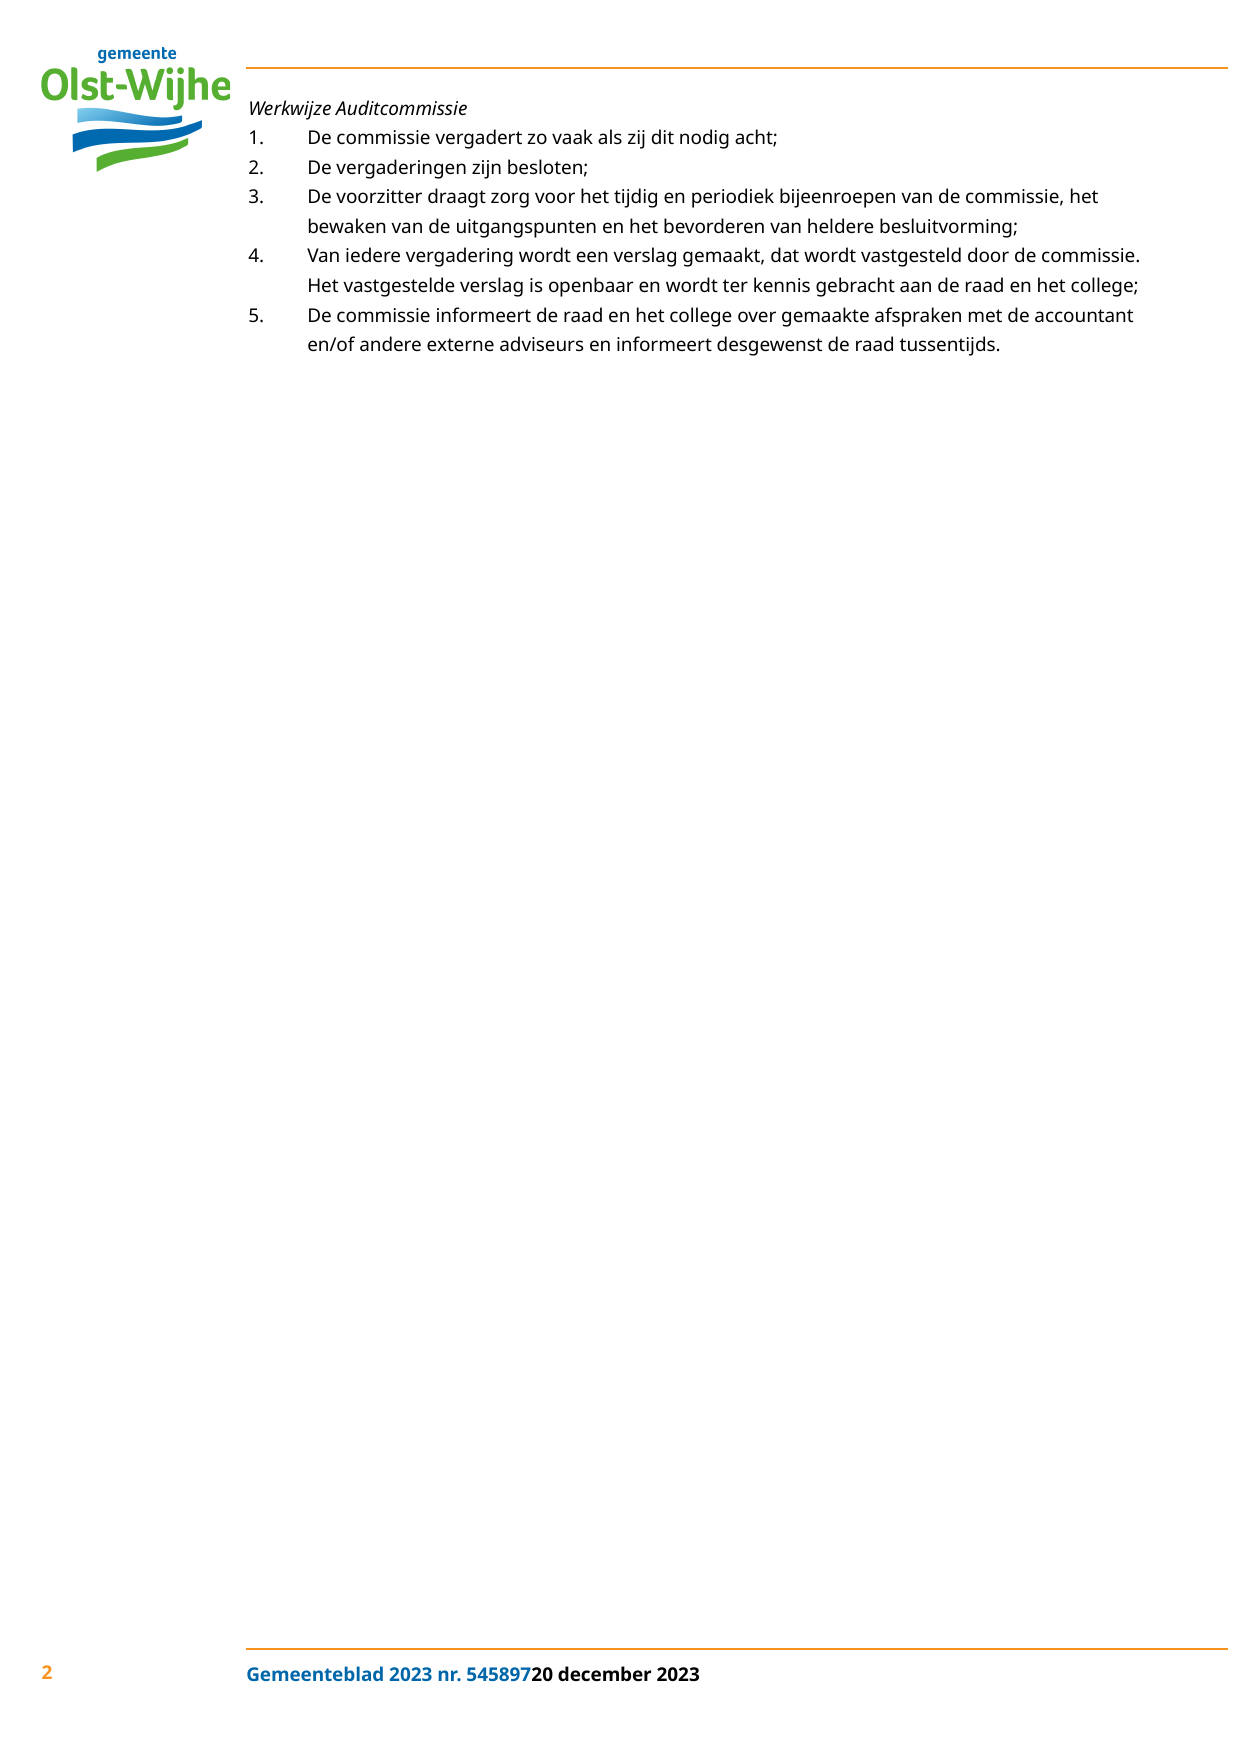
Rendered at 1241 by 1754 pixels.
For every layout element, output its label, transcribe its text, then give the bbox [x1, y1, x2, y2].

list De commissie informeert de raad en het college over gemaakte afspraken met de accountant en/of andere externe adviseurs en informeert desgewenst de raad tussentijds. [248, 302, 1152, 357]
list De commissie vergadert zo vaak als zij dit nodig acht; [248, 124, 1152, 150]
list Van iedere vergadering wordt een verslag gemaakt, dat wordt vastgesteld door de commissie. Het vastgestelde verslag is openbaar en wordt ter kennis gebracht aan de raad en het college; [248, 243, 1152, 298]
picture [41, 47, 231, 172]
list De voorzitter draagt zorg voor het tijdig en periodiek bijeenroepen van de commissie, het bewaken van de uitgangspunten en het bevorderen van heldere besluitvorming; [248, 183, 1152, 239]
text Werkwijze Auditcommissie [248, 95, 1152, 121]
list De vergaderingen zijn besloten; [248, 154, 1152, 180]
